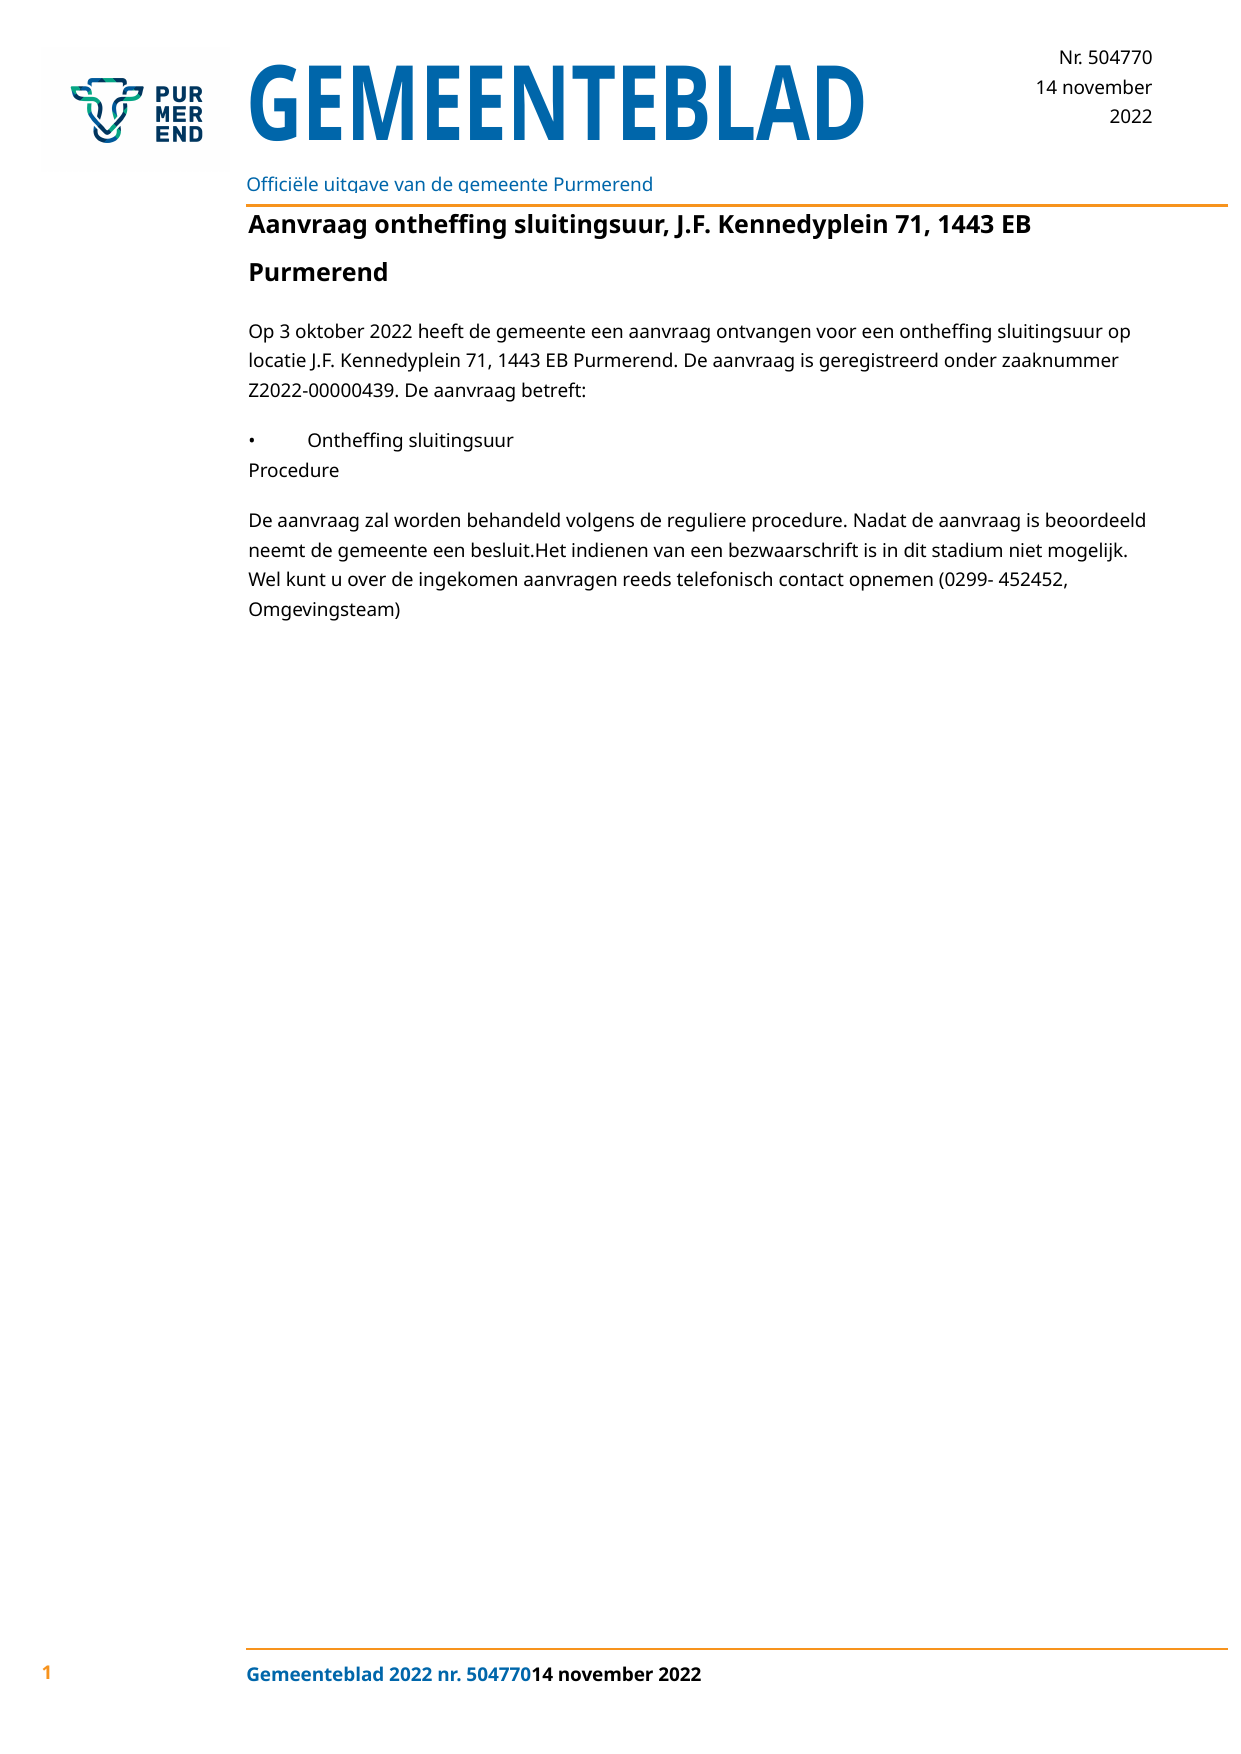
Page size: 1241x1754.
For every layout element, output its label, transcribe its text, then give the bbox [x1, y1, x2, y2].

text Procedure [248, 457, 1152, 483]
text Op 3 oktober 2022 heeft de gemeente een aanvraag ontvangen voor een ontheffing sluitingsuur op locatie J.F. Kennedyplein 71, 1443 EB Purmerend. De aanvraag is geregistreerd onder zaaknummer Z2022-00000439. De aanvraag betreft: [248, 318, 1152, 403]
text Aanvraag ontheffing sluitingsuur, J.F. Kennedyplein 71, 1443 EB Purmerend [248, 207, 1152, 288]
list Ontheffing sluitingsuur [248, 427, 1152, 453]
text De aanvraag zal worden behandeld volgens de reguliere procedure. Nadat de aanvraag is beoordeeld neemt de gemeente een besluit.Het indienen van een bezwaarschrift is in dit stadium niet mogelijk. Wel kunt u over de ingekomen aanvragen reeds telefonisch contact opnemen (0299- 452452, Omgevingsteam) [248, 507, 1152, 622]
picture [41, 47, 231, 172]
